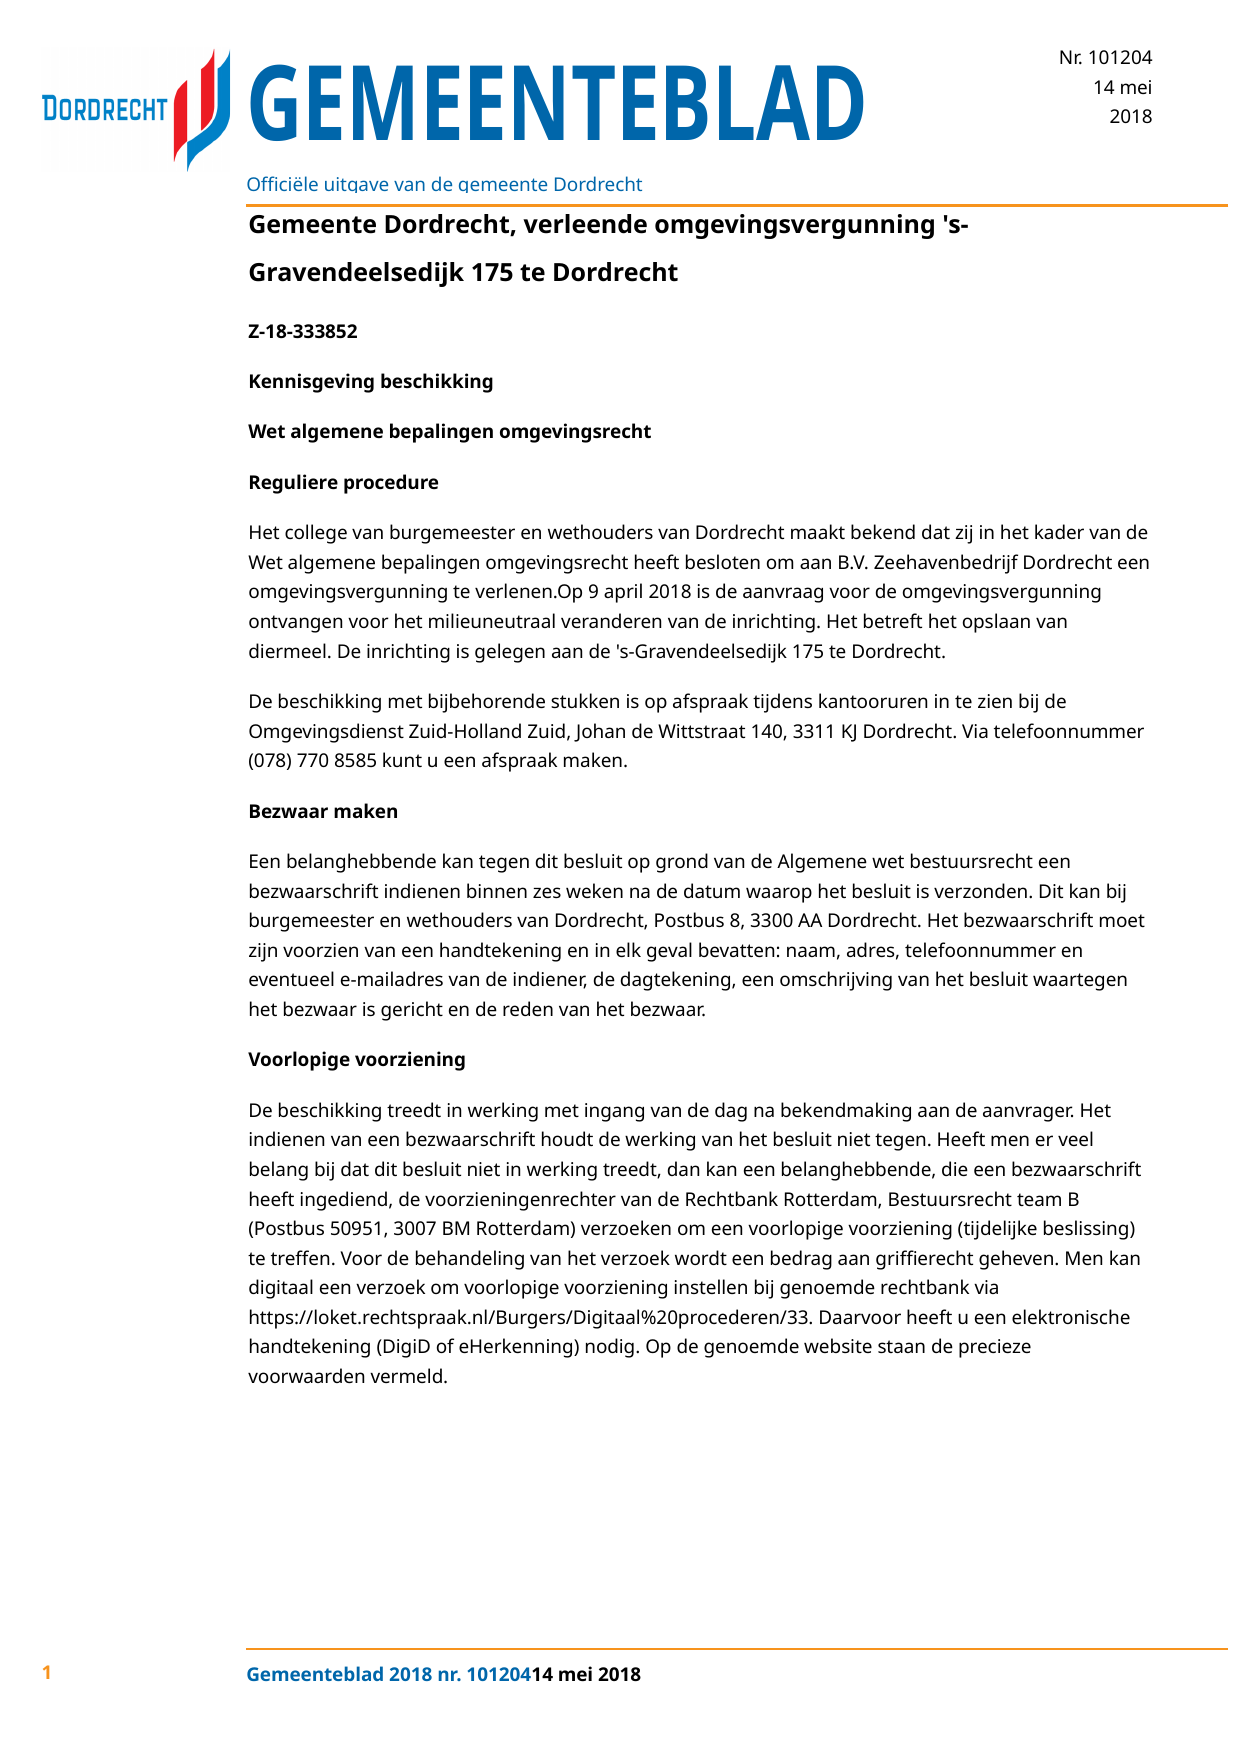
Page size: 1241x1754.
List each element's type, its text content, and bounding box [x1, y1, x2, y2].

text Voorlopige voorziening [248, 1047, 1152, 1072]
text Een belanghebbende kan tegen dit besluit op grond van de Algemene wet bestuursrecht een bezwaarschrift indienen binnen zes weken na de datum waarop het besluit is verzonden. Dit kan bij burgemeester en wethouders van Dordrecht, Postbus 8, 3300 AA Dordrecht. Het bezwaarschrift moet zijn voorzien van een handtekening en in elk geval bevatten: naam, adres, telefoonnummer en eventueel e-mailadres van de indiener, de dagtekening, een omschrijving van het besluit waartegen het bezwaar is gericht en de reden van het bezwaar. [248, 848, 1152, 1022]
text Reguliere procedure [248, 469, 1152, 495]
text Gemeente Dordrecht, verleende omgevingsvergunning 's-Gravendeelsedijk 175 te Dordrecht [248, 207, 1152, 288]
text Het college van burgemeester en wethouders van Dordrecht maakt bekend dat zij in het kader van de Wet algemene bepalingen omgevingsrecht heeft besloten om aan B.V. Zeehavenbedrijf Dordrecht een omgevingsvergunning te verlenen.Op 9 april 2018 is de aanvraag voor de omgevingsvergunning ontvangen voor het milieuneutraal veranderen van de inrichting. Het betreft het opslaan van diermeel. De inrichting is gelegen aan de 's-Gravendeelsedijk 175 te Dordrecht. [248, 519, 1152, 664]
text De beschikking treedt in werking met ingang van de dag na bekendmaking aan de aanvrager. Het indienen van een bezwaarschrift houdt de werking van het besluit niet tegen. Heeft men er veel belang bij dat dit besluit niet in werking treedt, dan kan een belanghebbende, die een bezwaarschrift heeft ingediend, de voorzieningenrechter van de Rechtbank Rotterdam, Bestuursrecht team B (Postbus 50951, 3007 BM Rotterdam) verzoeken om een voorlopige voorziening (tijdelijke beslissing) te treffen. Voor de behandeling van het verzoek wordt een bedrag aan griffierecht geheven. Men kan digitaal een verzoek om voorlopige voorziening instellen bij genoemde rechtbank via https://loket.rechtspraak.nl/Burgers/Digitaal%20procederen/33. Daarvoor heeft u een elektronische handtekening (DigiD of eHerkenning) nodig. Op de genoemde website staan de precieze voorwaarden vermeld. [248, 1097, 1152, 1389]
text Wet algemene bepalingen omgevingsrecht [248, 419, 1152, 444]
picture [41, 47, 231, 172]
text Bezwaar maken [248, 798, 1152, 824]
text Kennisgeving beschikking [248, 368, 1152, 394]
text De beschikking met bijbehorende stukken is op afspraak tijdens kantooruren in te zien bij de Omgevingsdienst Zuid-Holland Zuid, Johan de Wittstraat 140, 3311 KJ Dordrecht. Via telefoonnummer (078) 770 8585 kunt u een afspraak maken. [248, 688, 1152, 773]
text Z-18-333852 [248, 318, 1152, 344]
